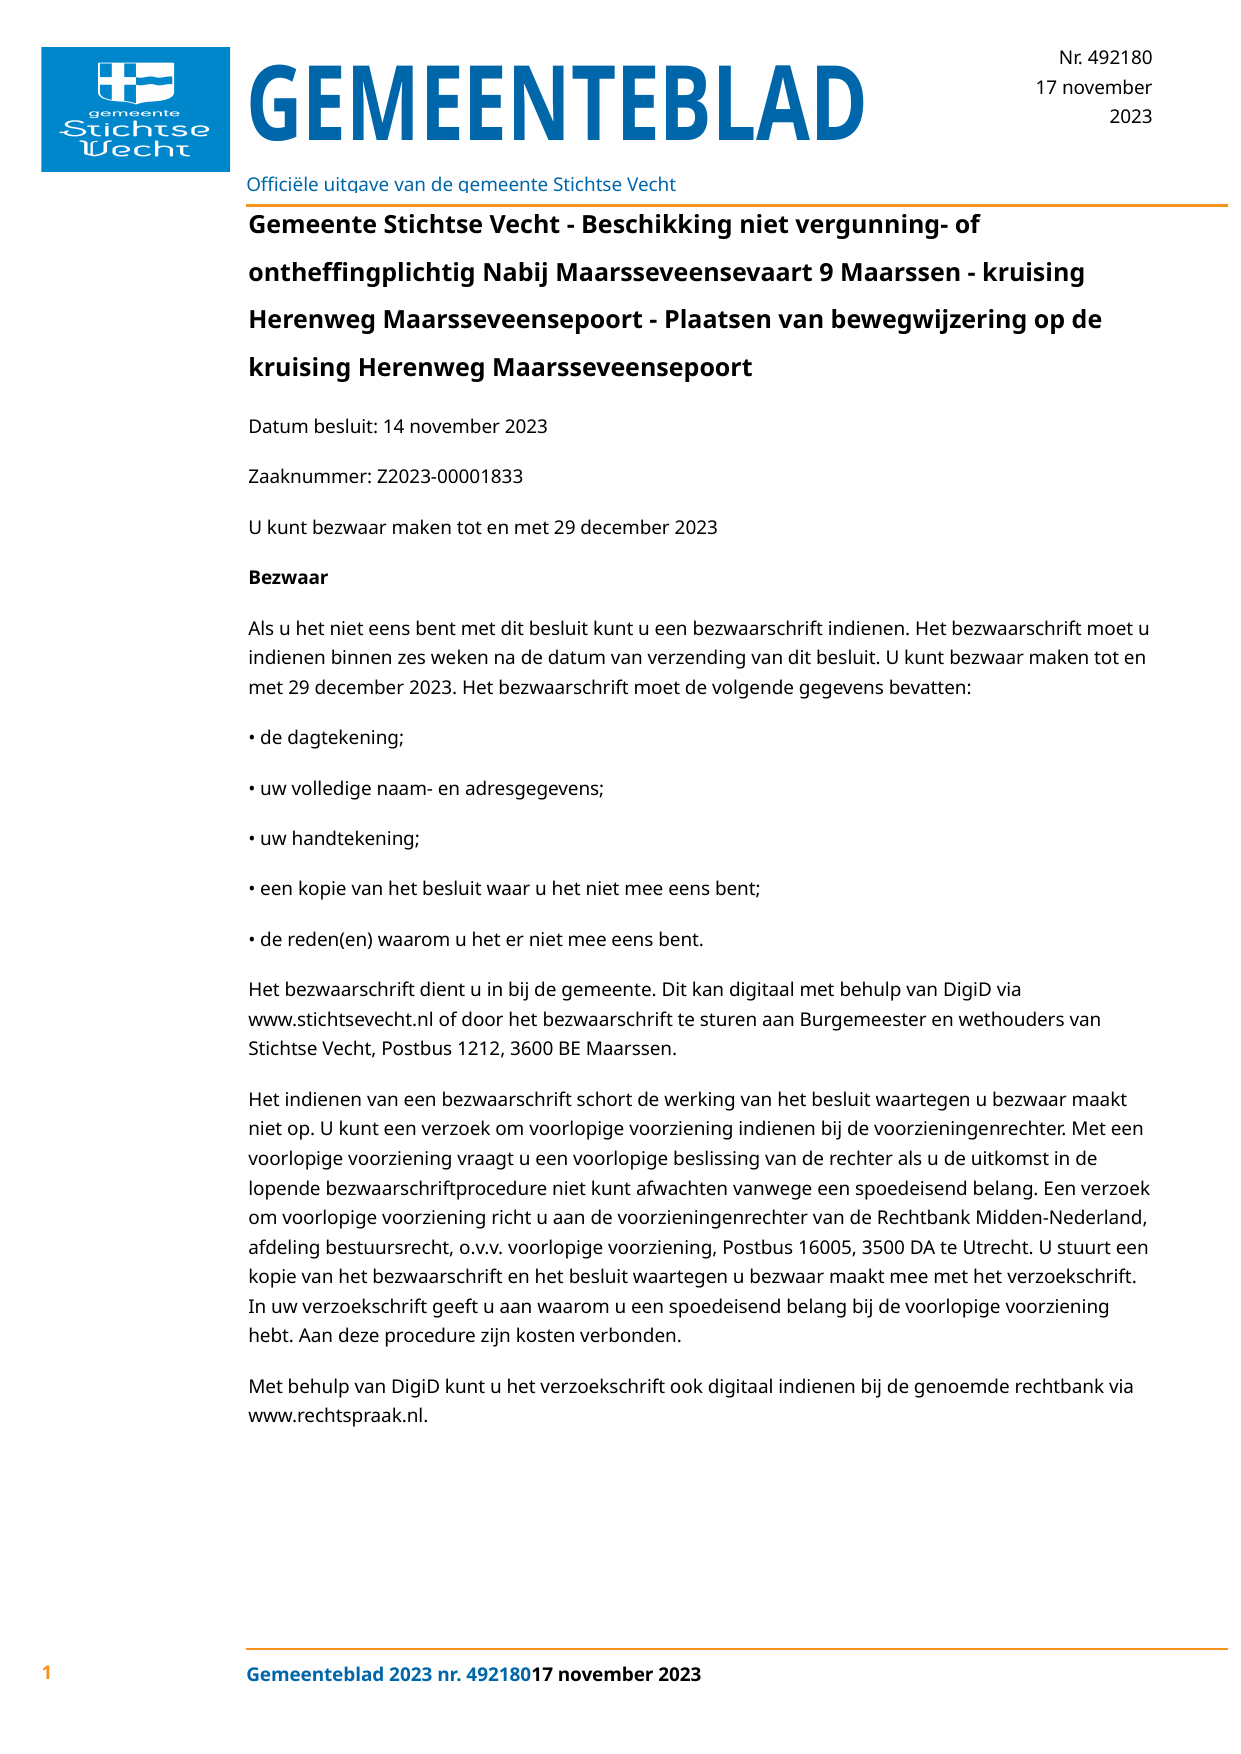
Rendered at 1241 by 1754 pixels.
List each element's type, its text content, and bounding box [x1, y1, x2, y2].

text Gemeente Stichtse Vecht - Beschikking niet vergunning- of ontheffingplichtig Nabij Maarsseveensevaart 9 Maarssen - kruising Herenweg Maarsseveensepoort - Plaatsen van bewegwijzering op de kruising Herenweg Maarsseveensepoort [248, 207, 1152, 384]
text Bezwaar [248, 564, 1152, 590]
text Het indienen van een bezwaarschrift schort de werking van het besluit waartegen u bezwaar maakt niet op. U kunt een verzoek om voorlopige voorziening indienen bij de voorzieningenrechter. Met een voorlopige voorziening vraagt u een voorlopige beslissing van de rechter als u de uitkomst in de lopende bezwaarschriftprocedure niet kunt afwachten vanwege een spoedeisend belang. Een verzoek om voorlopige voorziening richt u aan de voorzieningenrechter van de Rechtbank Midden-Nederland, afdeling bestuursrecht, o.v.v. voorlopige voorziening, Postbus 16005, 3500 DA te Utrecht. U stuurt een kopie van het bezwaarschrift en het besluit waartegen u bezwaar maakt mee met het verzoekschrift. In uw verzoekschrift geeft u aan waarom u een spoedeisend belang bij de voorlopige voorziening hebt. Aan deze procedure zijn kosten verbonden. [248, 1086, 1152, 1348]
text Met behulp van DigiD kunt u het verzoekschrift ook digitaal indienen bij de genoemde rechtbank via www.rechtspraak.nl. [248, 1373, 1152, 1428]
text Datum besluit: 14 november 2023 [248, 413, 1152, 439]
text • de reden(en) waarom u het er niet mee eens bent. [248, 926, 1152, 952]
text Als u het niet eens bent met dit besluit kunt u een bezwaarschrift indienen. Het bezwaarschrift moet u indienen binnen zes weken na de datum van verzending van dit besluit. U kunt bezwaar maken tot en met 29 december 2023. Het bezwaarschrift moet de volgende gegevens bevatten: [248, 615, 1152, 700]
text • uw volledige naam- en adresgegevens; [248, 775, 1152, 801]
text • een kopie van het besluit waar u het niet mee eens bent; [248, 876, 1152, 901]
text Zaaknummer: Z2023-00001833 [248, 463, 1152, 489]
text U kunt bezwaar maken tot en met 29 december 2023 [248, 514, 1152, 540]
picture [99, 63, 135, 101]
text Het bezwaarschrift dient u in bij de gemeente. Dit kan digitaal met behulp van DigiD via www.stichtsevecht.nl of door het bezwaarschrift te sturen aan Burgemeester en wethouders van Stichtse Vecht, Postbus 1212, 3600 BE Maarssen. [248, 976, 1152, 1061]
picture [137, 63, 174, 103]
text • de dagtekening; [248, 724, 1152, 750]
text • uw handtekening; [248, 825, 1152, 851]
